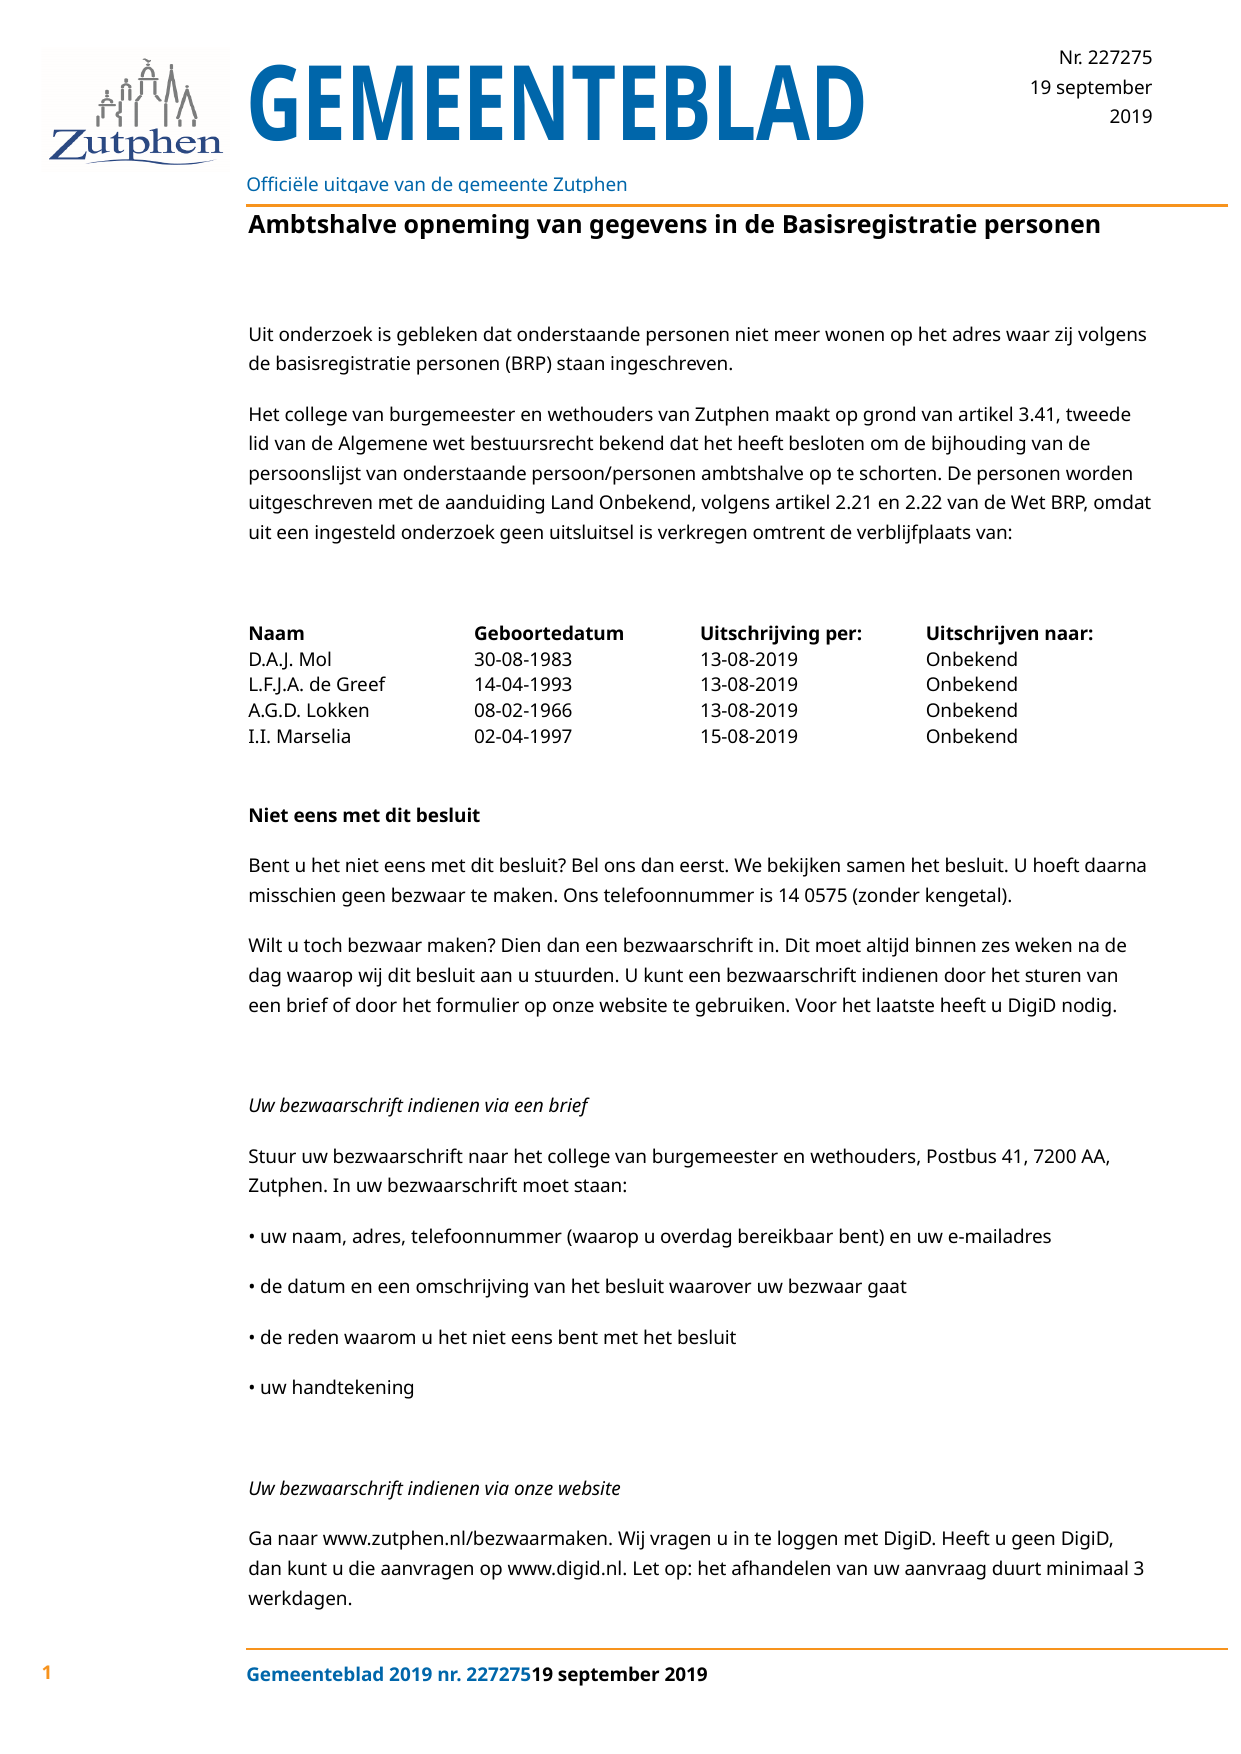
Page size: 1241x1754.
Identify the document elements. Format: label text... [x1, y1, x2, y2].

text • uw handtekening [248, 1374, 1152, 1400]
table_cell 13-08-2019 [700, 697, 926, 723]
table_cell Onbekend [926, 671, 1152, 697]
table_header Geboortedatum [474, 620, 700, 646]
text • uw naam, adres, telefoonnummer (waarop u overdag bereikbaar bent) en uw e-mailadres [248, 1223, 1152, 1249]
table_header Uitschrijving per: [700, 620, 926, 646]
picture [41, 47, 231, 172]
table_header Naam [248, 620, 474, 646]
text Bent u het niet eens met dit besluit? Bel ons dan eerst. We bekijken samen het besluit. U hoeft daarna misschien geen bezwaar te maken. Ons telefoonnummer is 14 0575 (zonder kengetal). [248, 853, 1152, 908]
text Ga naar www.zutphen.nl/bezwaarmaken. Wij vragen u in te loggen met DigiD. Heeft u geen DigiD, dan kunt u die aanvragen op www.digid.nl. Let op: het afhandelen van uw aanvraag duurt minimaal 3 werkdagen. [248, 1526, 1152, 1611]
table_cell 15-08-2019 [700, 723, 926, 749]
table_cell Onbekend [926, 723, 1152, 749]
table_cell I.I. Marselia [248, 723, 474, 749]
text Uit onderzoek is gebleken dat onderstaande personen niet meer wonen op het adres waar zij volgens de basisregistratie personen (BRP) staan ingeschreven. [248, 321, 1152, 376]
text Het college van burgemeester en wethouders van Zutphen maakt op grond van artikel 3.41, tweede lid van de Algemene wet bestuursrecht bekend dat het heeft besloten om de bijhouding van de persoonslijst van onderstaande persoon/personen ambtshalve op te schorten. De personen worden uitgeschreven met de aanduiding Land Onbekend, volgens artikel 2.21 en 2.22 van de Wet BRP, omdat uit een ingesteld onderzoek geen uitsluitsel is verkregen omtrent de verblijfplaats van: [248, 401, 1152, 545]
table_cell 30-08-1983 [474, 646, 700, 671]
table_cell D.A.J. Mol [248, 646, 474, 671]
table_cell 13-08-2019 [700, 671, 926, 697]
table_cell L.F.J.A. de Greef [248, 671, 474, 697]
table_cell Onbekend [926, 646, 1152, 671]
table_header Uitschrijven naar: [926, 620, 1152, 646]
table_cell 14-04-1993 [474, 671, 700, 697]
text • de datum en een omschrijving van het besluit waarover uw bezwaar gaat [248, 1273, 1152, 1299]
text Wilt u toch bezwaar maken? Dien dan een bezwaarschrift in. Dit moet altijd binnen zes weken na de dag waarop wij dit besluit aan u stuurden. U kunt een bezwaarschrift indienen door het sturen van een brief of door het formulier op onze website te gebruiken. Voor het laatste heeft u DigiD nodig. [248, 933, 1152, 1018]
text Uw bezwaarschrift indienen via onze website [248, 1475, 1152, 1501]
table_cell 02-04-1997 [474, 723, 700, 749]
text Uw bezwaarschrift indienen via een brief [248, 1093, 1152, 1118]
table_cell 08-02-1966 [474, 697, 700, 723]
text Niet eens met dit besluit [248, 802, 1152, 828]
text Stuur uw bezwaarschrift naar het college van burgemeester en wethouders, Postbus 41, 7200 AA, Zutphen. In uw bezwaarschrift moet staan: [248, 1143, 1152, 1198]
table_cell A.G.D. Lokken [248, 697, 474, 723]
table_cell Onbekend [926, 697, 1152, 723]
text • de reden waarom u het niet eens bent met het besluit [248, 1324, 1152, 1350]
text Ambtshalve opneming van gegevens in de Basisregistratie personen [248, 207, 1152, 241]
table_cell 13-08-2019 [700, 646, 926, 671]
